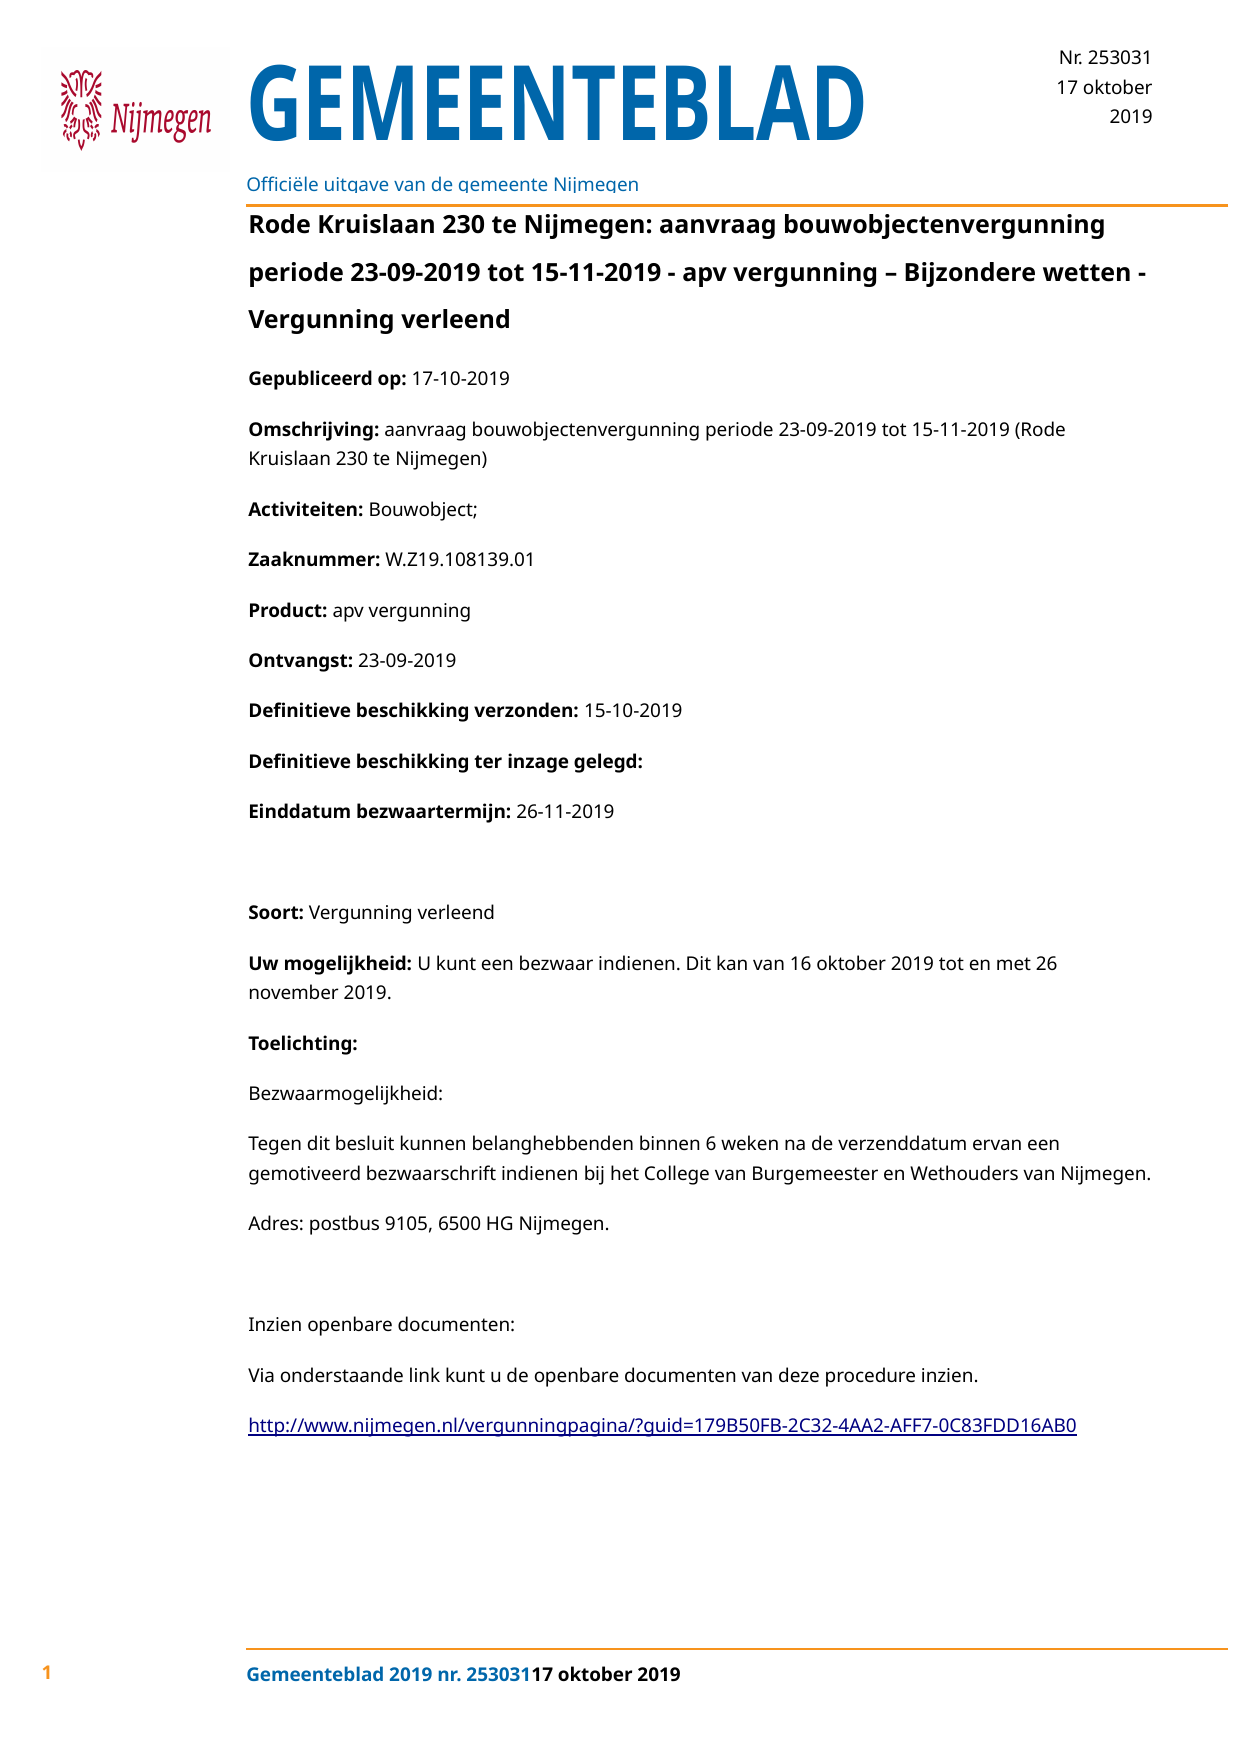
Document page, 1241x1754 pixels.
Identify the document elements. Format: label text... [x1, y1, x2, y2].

text http://www.nijmegen.nl/vergunningpagina/?guid=179B50FB-2C32-4AA2-AFF7-0C83FDD16AB0 [248, 1412, 1152, 1438]
text Zaaknummer: W.Z19.108139.01 [248, 546, 1152, 572]
text Bezwaarmogelijkheid: [248, 1080, 1152, 1106]
text Uw mogelijkheid: U kunt een bezwaar indienen. Dit kan van 16 oktober 2019 tot en met 26 november 2019. [248, 950, 1152, 1005]
text Definitieve beschikking verzonden: 15-10-2019 [248, 698, 1152, 723]
text Soort: Vergunning verleend [248, 899, 1152, 925]
text Tegen dit besluit kunnen belanghebbenden binnen 6 weken na de verzenddatum ervan een gemotiveerd bezwaarschrift indienen bij het College van Burgemeester en Wethouders van Nijmegen. [248, 1131, 1152, 1186]
text Product: apv vergunning [248, 597, 1152, 622]
text Gepubliceerd op: 17-10-2019 [248, 366, 1152, 391]
text Rode Kruislaan 230 te Nijmegen: aanvraag bouwobjectenvergunning periode 23-09-2019 tot 15-11-2019 - apv vergunning – Bijzondere wetten - Vergunning verleend [248, 207, 1152, 336]
text Inzien openbare documenten: [248, 1311, 1152, 1337]
text Adres: postbus 9105, 6500 HG Nijmegen. [248, 1211, 1152, 1236]
text Activiteiten: Bouwobject; [248, 496, 1152, 522]
text Einddatum bezwaartermijn: 26-11-2019 [248, 798, 1152, 824]
text Toelichting: [248, 1030, 1152, 1055]
text Via onderstaande link kunt u de openbare documenten van deze procedure inzien. [248, 1362, 1152, 1387]
text Ontvangst: 23-09-2019 [248, 647, 1152, 673]
text Omschrijving: aanvraag bouwobjectenvergunning periode 23-09-2019 tot 15-11-2019 (Rode Kruislaan 230 te Nijmegen) [248, 416, 1152, 471]
text Definitieve beschikking ter inzage gelegd: [248, 748, 1152, 774]
picture [41, 47, 231, 172]
